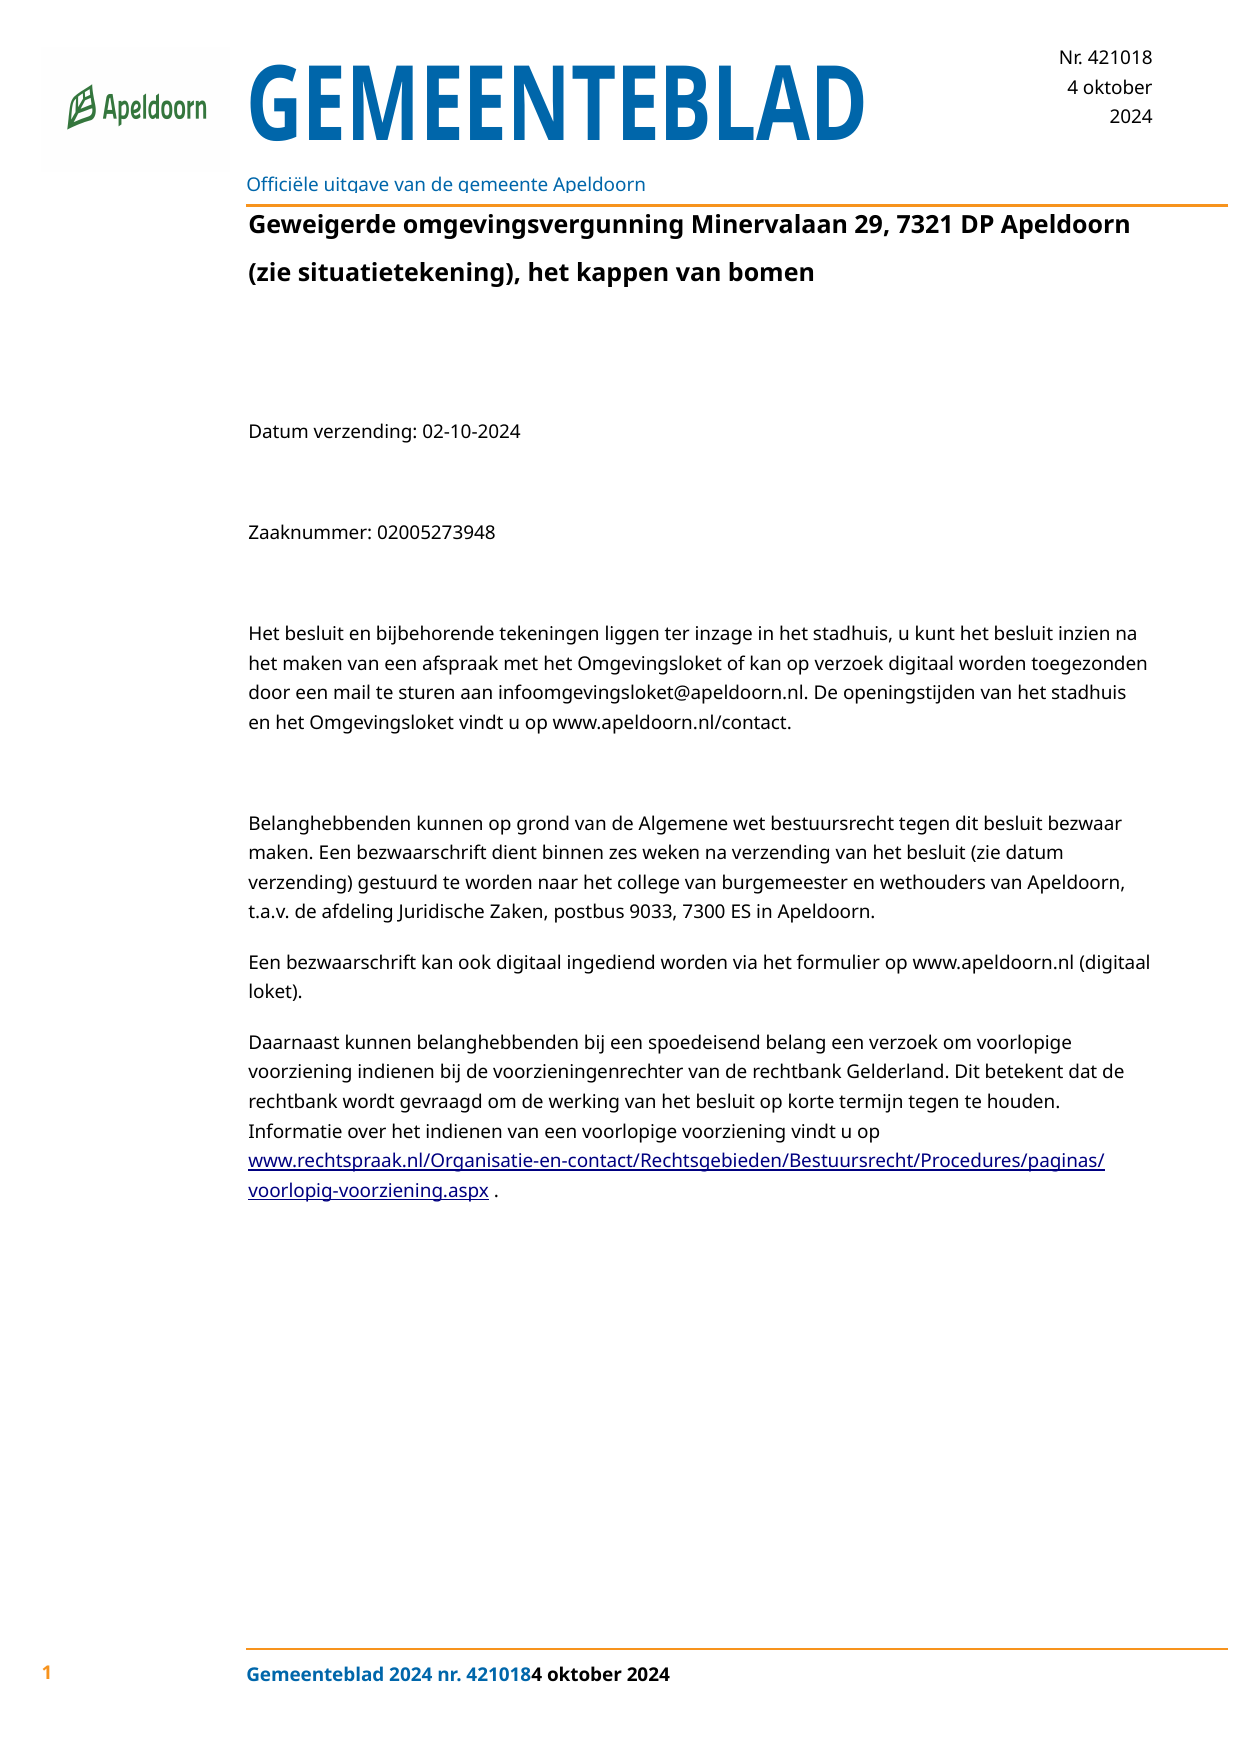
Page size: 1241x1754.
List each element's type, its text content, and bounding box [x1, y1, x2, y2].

text Daarnaast kunnen belanghebbenden bij een spoedeisend belang een verzoek om voorlopige voorziening indienen bij de voorzieningenrechter van de rechtbank Gelderland. Dit betekent dat de rechtbank wordt gevraagd om de werking van het besluit op korte termijn tegen te houden. Informatie over het indienen van een voorlopige voorziening vindt u op www.rechtspraak.nl/Organisatie-en-contact/Rechtsgebieden/Bestuursrecht/Procedures/paginas/voorlopig-voorziening.aspx . [248, 1029, 1152, 1203]
text Datum verzending: 02-10-2024 [248, 419, 1152, 444]
text Het besluit en bijbehorende tekeningen liggen ter inzage in het stadhuis, u kunt het besluit inzien na het maken van een afspraak met het Omgevingsloket of kan op verzoek digitaal worden toegezonden door een mail te sturen aan infoomgevingsloket@apeldoorn.nl. De openingstijden van het stadhuis en het Omgevingsloket vindt u op www.apeldoorn.nl/contact. [248, 620, 1152, 735]
text Geweigerde omgevingsvergunning Minervalaan 29, 7321 DP Apeldoorn (zie situatietekening), het kappen van bomen [248, 207, 1152, 288]
text Een bezwaarschrift kan ook digitaal ingediend worden via het formulier op www.apeldoorn.nl (digitaal loket). [248, 949, 1152, 1004]
picture [41, 47, 231, 172]
text Belanghebbenden kunnen op grond van de Algemene wet bestuursrecht tegen dit besluit bezwaar maken. Een bezwaarschrift dient binnen zes weken na verzending van het besluit (zie datum verzending) gestuurd te worden naar het college van burgemeester en wethouders van Apeldoorn, t.a.v. de afdeling Juridische Zaken, postbus 9033, 7300 ES in Apeldoorn. [248, 810, 1152, 924]
text Zaaknummer: 02005273948 [248, 519, 1152, 545]
